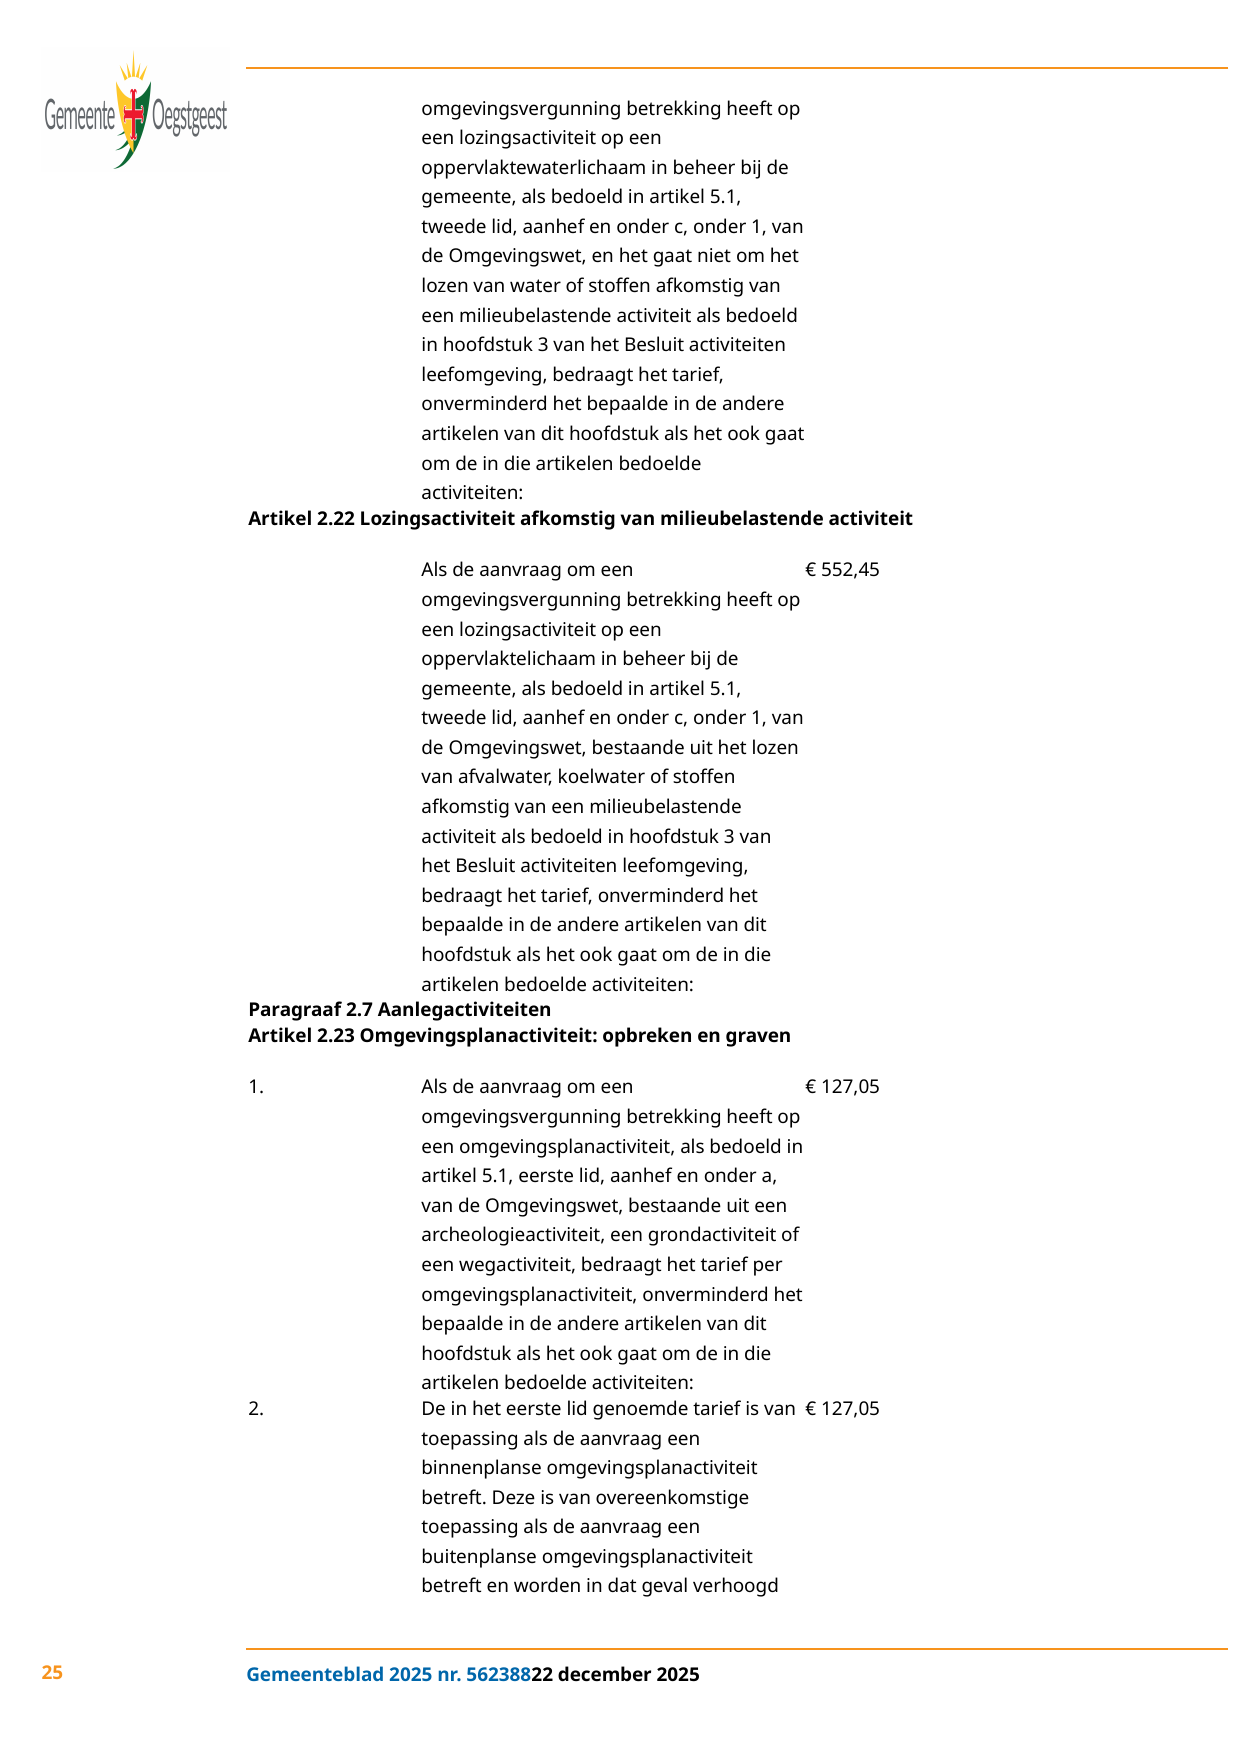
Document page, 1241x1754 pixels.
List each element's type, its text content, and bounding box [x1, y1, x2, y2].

table_cell Paragraaf 2.7 Aanlegactiviteiten [248, 996, 1152, 1022]
table_cell 1. [248, 1074, 421, 1395]
table_cell [248, 531, 421, 557]
table_cell € 552,45 [805, 557, 978, 996]
table_cell [248, 1048, 421, 1074]
table_cell Artikel 2.23 Omgevingsplanactiviteit: opbreken en graven [248, 1022, 978, 1048]
table_cell Als de aanvraag om een omgevingsvergunning betrekking heeft op een lozingsactiviteit op een oppervlaktelichaam in beheer bij de gemeente, als bedoeld in artikel 5.1, tweede lid, aanhef en onder c, onder 1, van de Omgevingswet, bestaande uit het lozen van afvalwater, koelwater of stoffen afkomstig van een milieubelastende activiteit als bedoeld in hoofdstuk 3 van het Besluit activiteiten leefomgeving, bedraagt het tarief, onverminderd het bepaalde in de andere artikelen van dit hoofdstuk als het ook gaat om de in die artikelen bedoelde activiteiten: [421, 557, 805, 996]
table_cell [979, 557, 1152, 996]
table_cell omgevingsvergunning betrekking heeft op een lozingsactiviteit op een oppervlaktewaterlichaam in beheer bij de gemeente, als bedoeld in artikel 5.1, tweede lid, aanhef en onder c, onder 1, van de Omgevingswet, en het gaat niet om het lozen van water of stoffen afkomstig van een milieubelastende activiteit als bedoeld in hoofdstuk 3 van het Besluit activiteiten leefomgeving, bedraagt het tarief, onverminderd het bepaalde in de andere artikelen van dit hoofdstuk als het ook gaat om de in die artikelen bedoelde activiteiten: [421, 95, 805, 505]
picture [41, 47, 231, 172]
table_cell € 127,05 [805, 1074, 978, 1395]
table_cell [421, 531, 805, 557]
table_cell [979, 1395, 1152, 1598]
table_cell [805, 1048, 978, 1074]
table_cell Artikel 2.22 Lozingsactiviteit afkomstig van milieubelastende activiteit [248, 505, 978, 531]
table_cell [248, 557, 421, 996]
table_cell [979, 531, 1152, 557]
table_cell [979, 95, 1152, 505]
table_cell 2. [248, 1395, 421, 1598]
table_cell De in het eerste lid genoemde tarief is van toepassing als de aanvraag een binnenplanse omgevingsplanactiviteit betreft. Deze is van overeenkomstige toepassing als de aanvraag een buitenplanse omgevingsplanactiviteit betreft en worden in dat geval verhoogd [421, 1395, 805, 1598]
table_cell [421, 1048, 805, 1074]
table_cell [979, 1048, 1152, 1074]
table_cell € 127,05 [805, 1395, 978, 1598]
table_cell [805, 95, 978, 505]
table_cell [248, 95, 421, 505]
table_cell [805, 531, 978, 557]
table_cell Als de aanvraag om een omgevingsvergunning betrekking heeft op een omgevingsplanactiviteit, als bedoeld in artikel 5.1, eerste lid, aanhef en onder a, van de Omgevingswet, bestaande uit een archeologieactiviteit, een grondactiviteit of een wegactiviteit, bedraagt het tarief per omgevingsplanactiviteit, onverminderd het bepaalde in de andere artikelen van dit hoofdstuk als het ook gaat om de in die artikelen bedoelde activiteiten: [421, 1074, 805, 1395]
table_cell [979, 1074, 1152, 1395]
